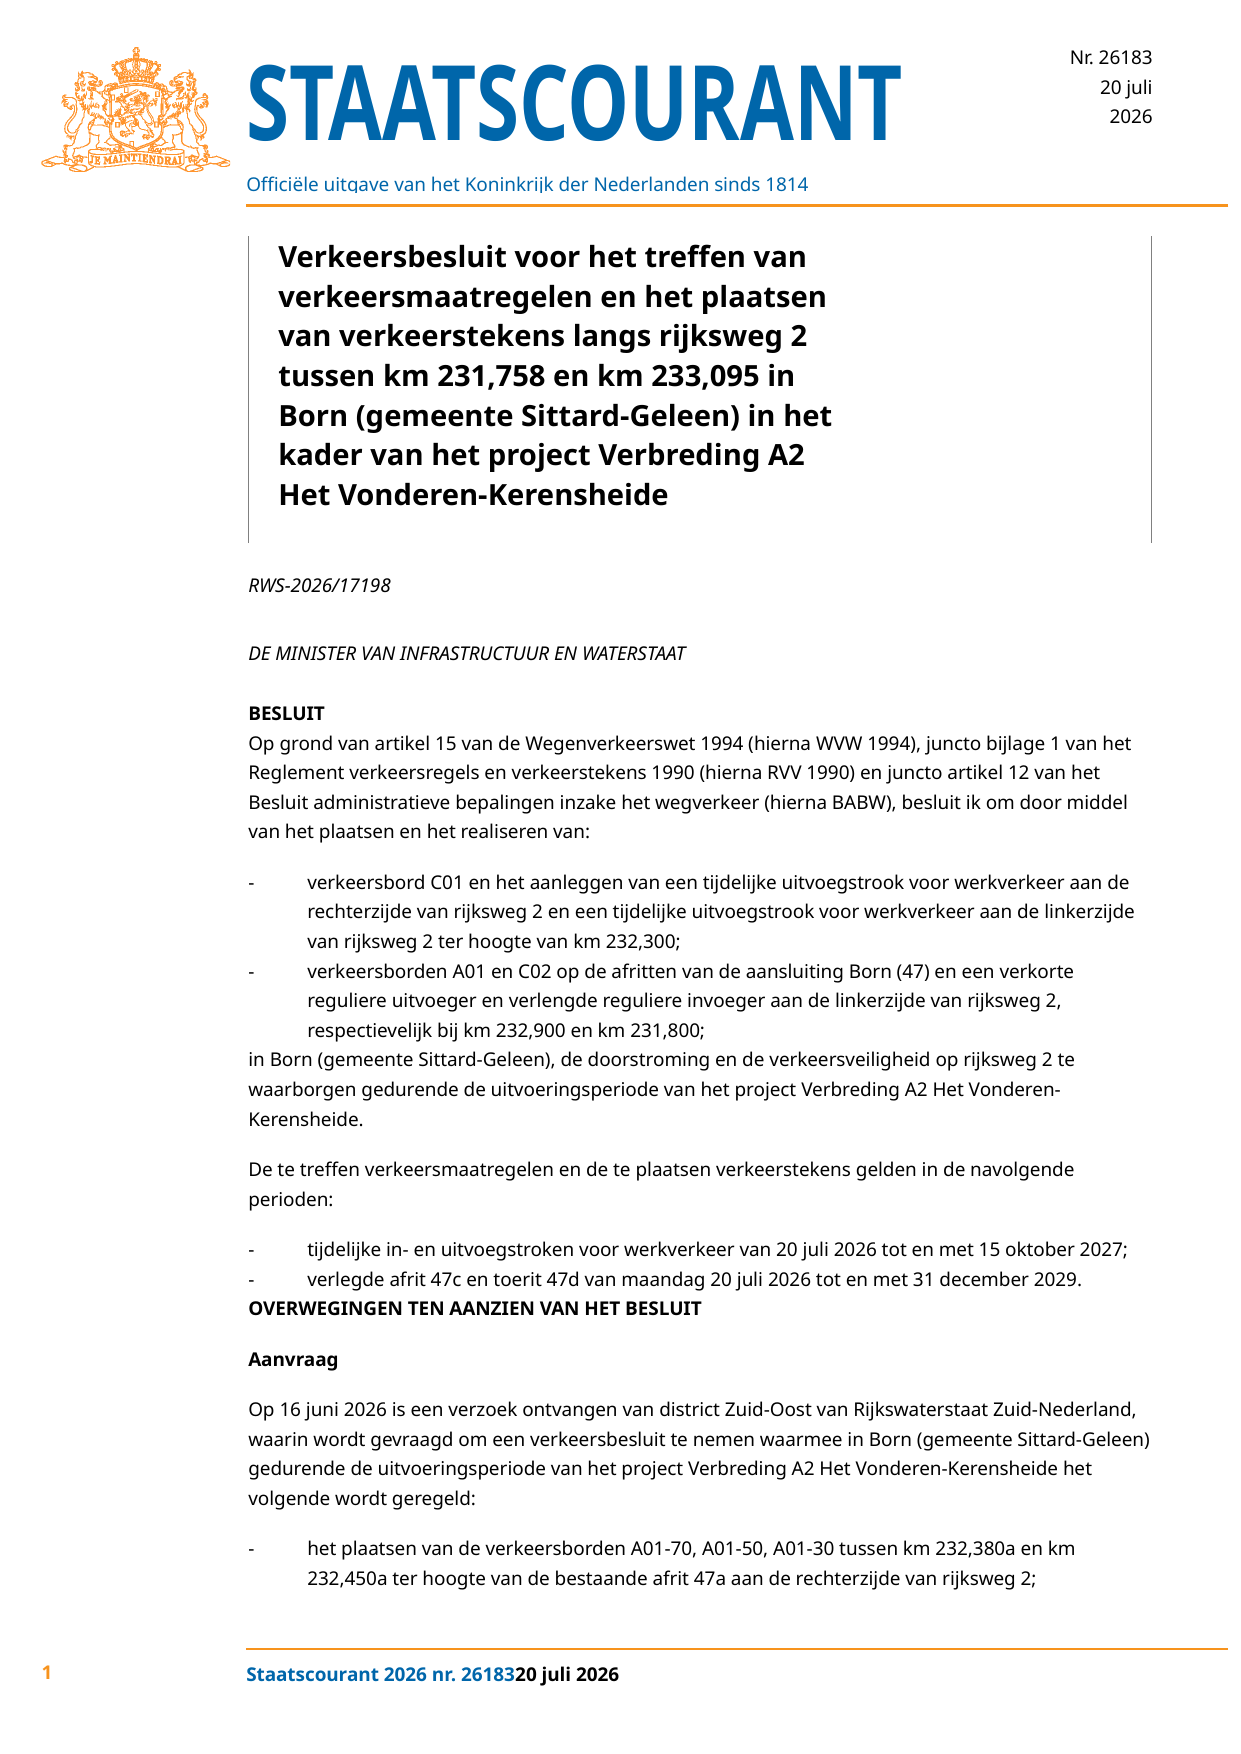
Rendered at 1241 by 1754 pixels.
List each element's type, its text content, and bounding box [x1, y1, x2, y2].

text in Born (gemeente Sittard-Geleen), de doorstroming en de verkeersveiligheid op rijksweg 2 te waarborgen gedurende de uitvoeringsperiode van het project Verbreding A2 Het Vonderen-Kerensheide. [248, 1047, 1152, 1132]
picture [41, 47, 231, 172]
list tijdelijke in- en uitvoegstroken voor werkverkeer van 20 juli 2026 tot en met 15 oktober 2027; [248, 1236, 1152, 1262]
text DE MINISTER VAN INFRASTRUCTUUR EN WATERSTAAT [248, 640, 1152, 666]
text Op grond van artikel 15 van de Wegenverkeerswet 1994 (hierna WVW 1994), juncto bijlage 1 van het Reglement verkeersregels en verkeerstekens 1990 (hierna RVV 1990) en juncto artikel 12 van het Besluit administratieve bepalingen inzake het wegverkeer (hierna BABW), besluit ik om door middel van het plaatsen en het realiseren van: [248, 730, 1152, 844]
list verkeersborden A01 en C02 op de afritten van de aansluiting Born (47) en een verkorte reguliere uitvoeger en verlengde reguliere invoeger aan de linkerzijde van rijksweg 2, respectievelijk bij km 232,900 en km 231,800; [248, 958, 1152, 1043]
table_header [850, 236, 912, 413]
list het plaatsen van de verkeersborden A01-70, A01-50, A01-30 tussen km 232,380a en km 232,450a ter hoogte van de bestaande afrit 47a aan de rechterzijde van rijksweg 2; [248, 1535, 1152, 1591]
text RWS-2026/17198 [248, 573, 1152, 598]
text Op 16 juni 2026 is een verzoek ontvangen van district Zuid-Oost van Rijkswaterstaat Zuid-Nederland, waarin wordt gevraagd om een verkeersbesluit te nemen waarmee in Born (gemeente Sittard-Geleen) gedurende de uitvoeringsperiode van het project Verbreding A2 Het Vonderen-Kerensheide het volgende wordt geregeld: [248, 1396, 1152, 1511]
table_header [1090, 236, 1151, 413]
picture [912, 236, 1090, 414]
list verlegde afrit 47c en toerit 47d van maandag 20 juli 2026 tot en met 31 december 2029. [248, 1266, 1152, 1292]
table_header [850, 414, 1151, 543]
text OVERWEGINGEN TEN AANZIEN VAN HET BESLUIT [248, 1295, 1152, 1321]
list verkeersbord C01 en het aanleggen van een tijdelijke uitvoegstrook voor werkverkeer aan de rechterzijde van rijksweg 2 en een tijdelijke uitvoegstrook voor werkverkeer aan de linkerzijde van rijksweg 2 ter hoogte van km 232,300; [248, 869, 1152, 954]
text BESLUIT [248, 700, 1152, 726]
text De te treffen verkeersmaatregelen en de te plaatsen verkeerstekens gelden in de navolgende perioden: [248, 1156, 1152, 1212]
text Aanvraag [248, 1346, 1152, 1372]
table_header Verkeersbesluit voor het treffen van verkeersmaatregelen en het plaatsen van verkeerstekens langs rijksweg 2 tussen km 231,758 en km 233,095 in Born (gemeente Sittard-Geleen) in het kader van het project Verbreding A2 Het Vonderen-Kerensheide [249, 236, 850, 543]
